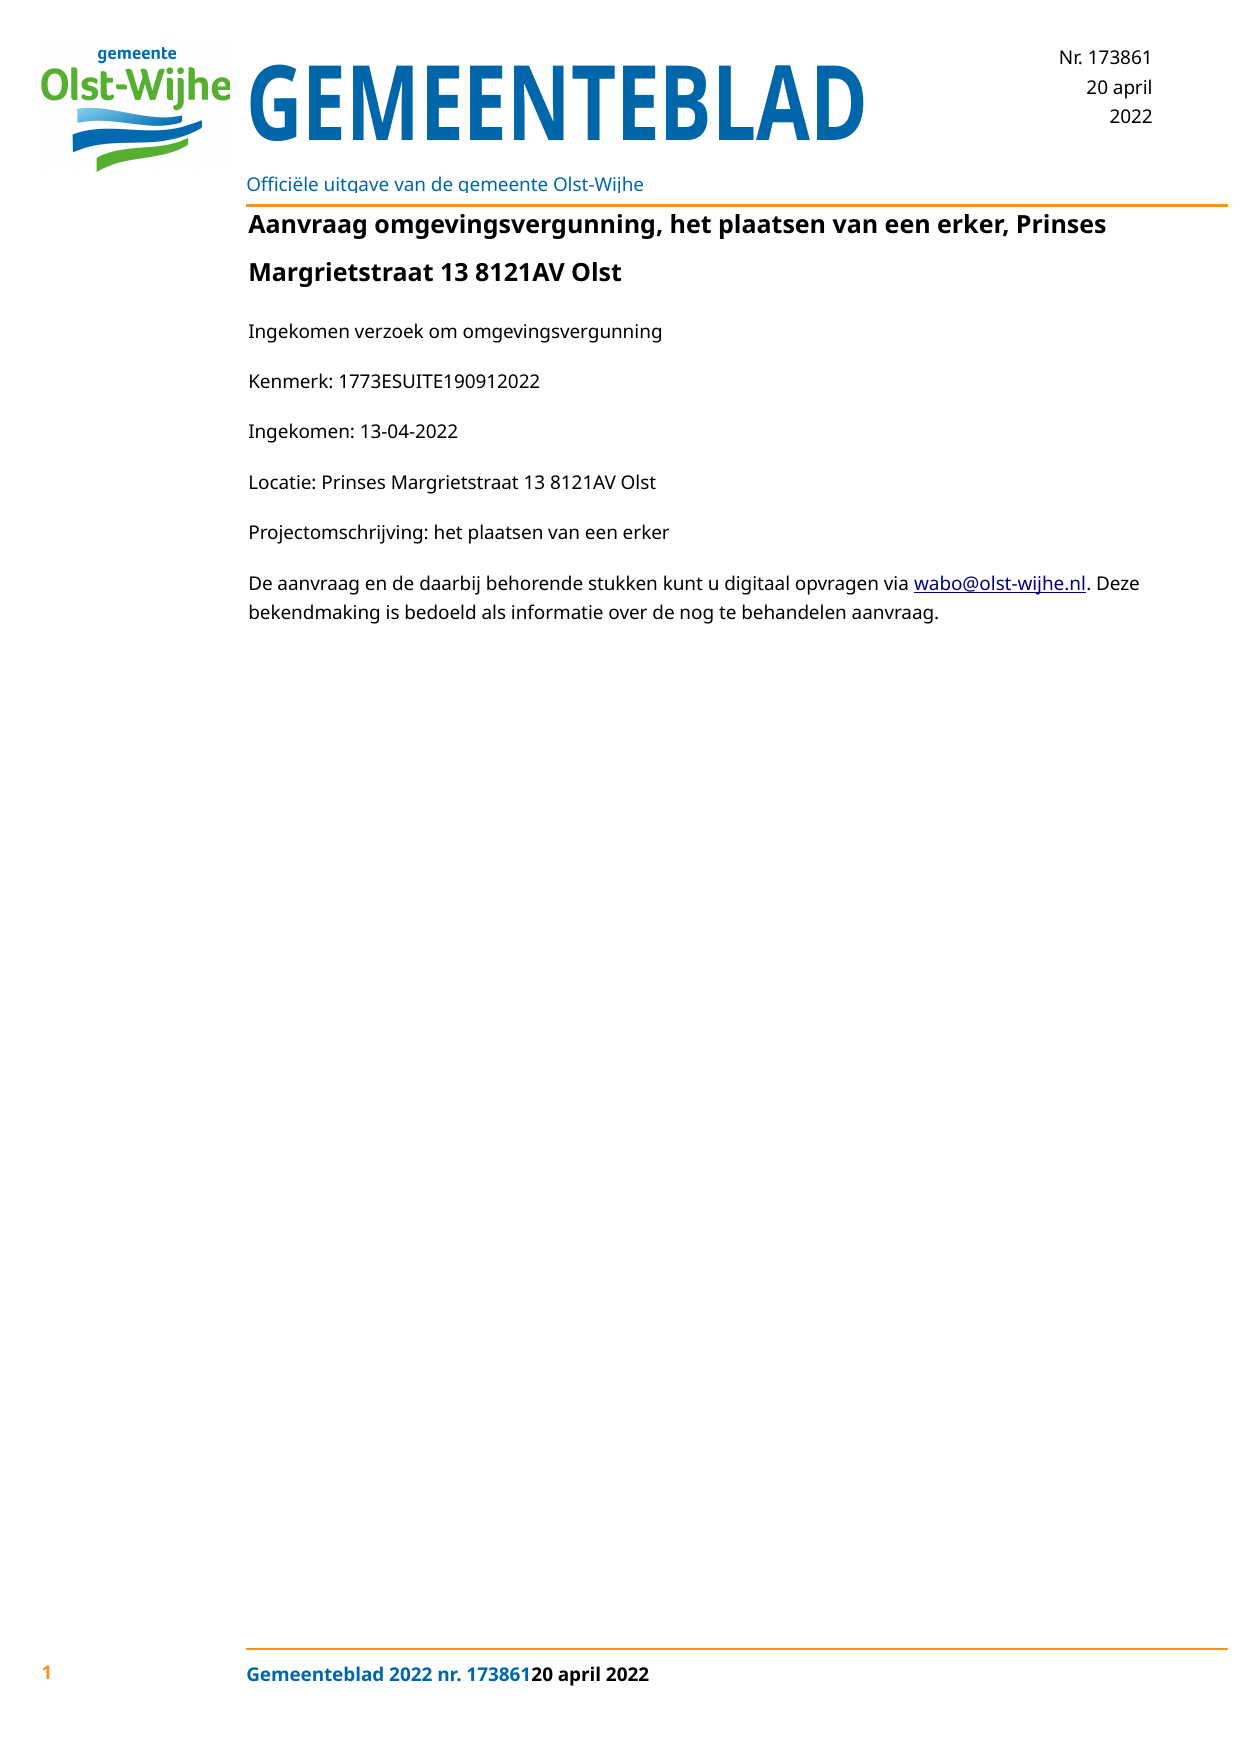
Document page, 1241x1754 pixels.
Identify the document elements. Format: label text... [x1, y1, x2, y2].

picture [41, 47, 231, 172]
text Aanvraag omgevingsvergunning, het plaatsen van een erker, Prinses Margrietstraat 13 8121AV Olst [248, 207, 1152, 288]
text Locatie: Prinses Margrietstraat 13 8121AV Olst [248, 469, 1152, 495]
text Ingekomen: 13-04-2022 [248, 419, 1152, 444]
text De aanvraag en de daarbij behorende stukken kunt u digitaal opvragen via wabo@olst-wijhe.nl. Deze bekendmaking is bedoeld als informatie over de nog te behandelen aanvraag. [248, 570, 1152, 625]
text Projectomschrijving: het plaatsen van een erker [248, 519, 1152, 545]
text Ingekomen verzoek om omgevingsvergunning [248, 318, 1152, 344]
text Kenmerk: 1773ESUITE190912022 [248, 368, 1152, 394]
